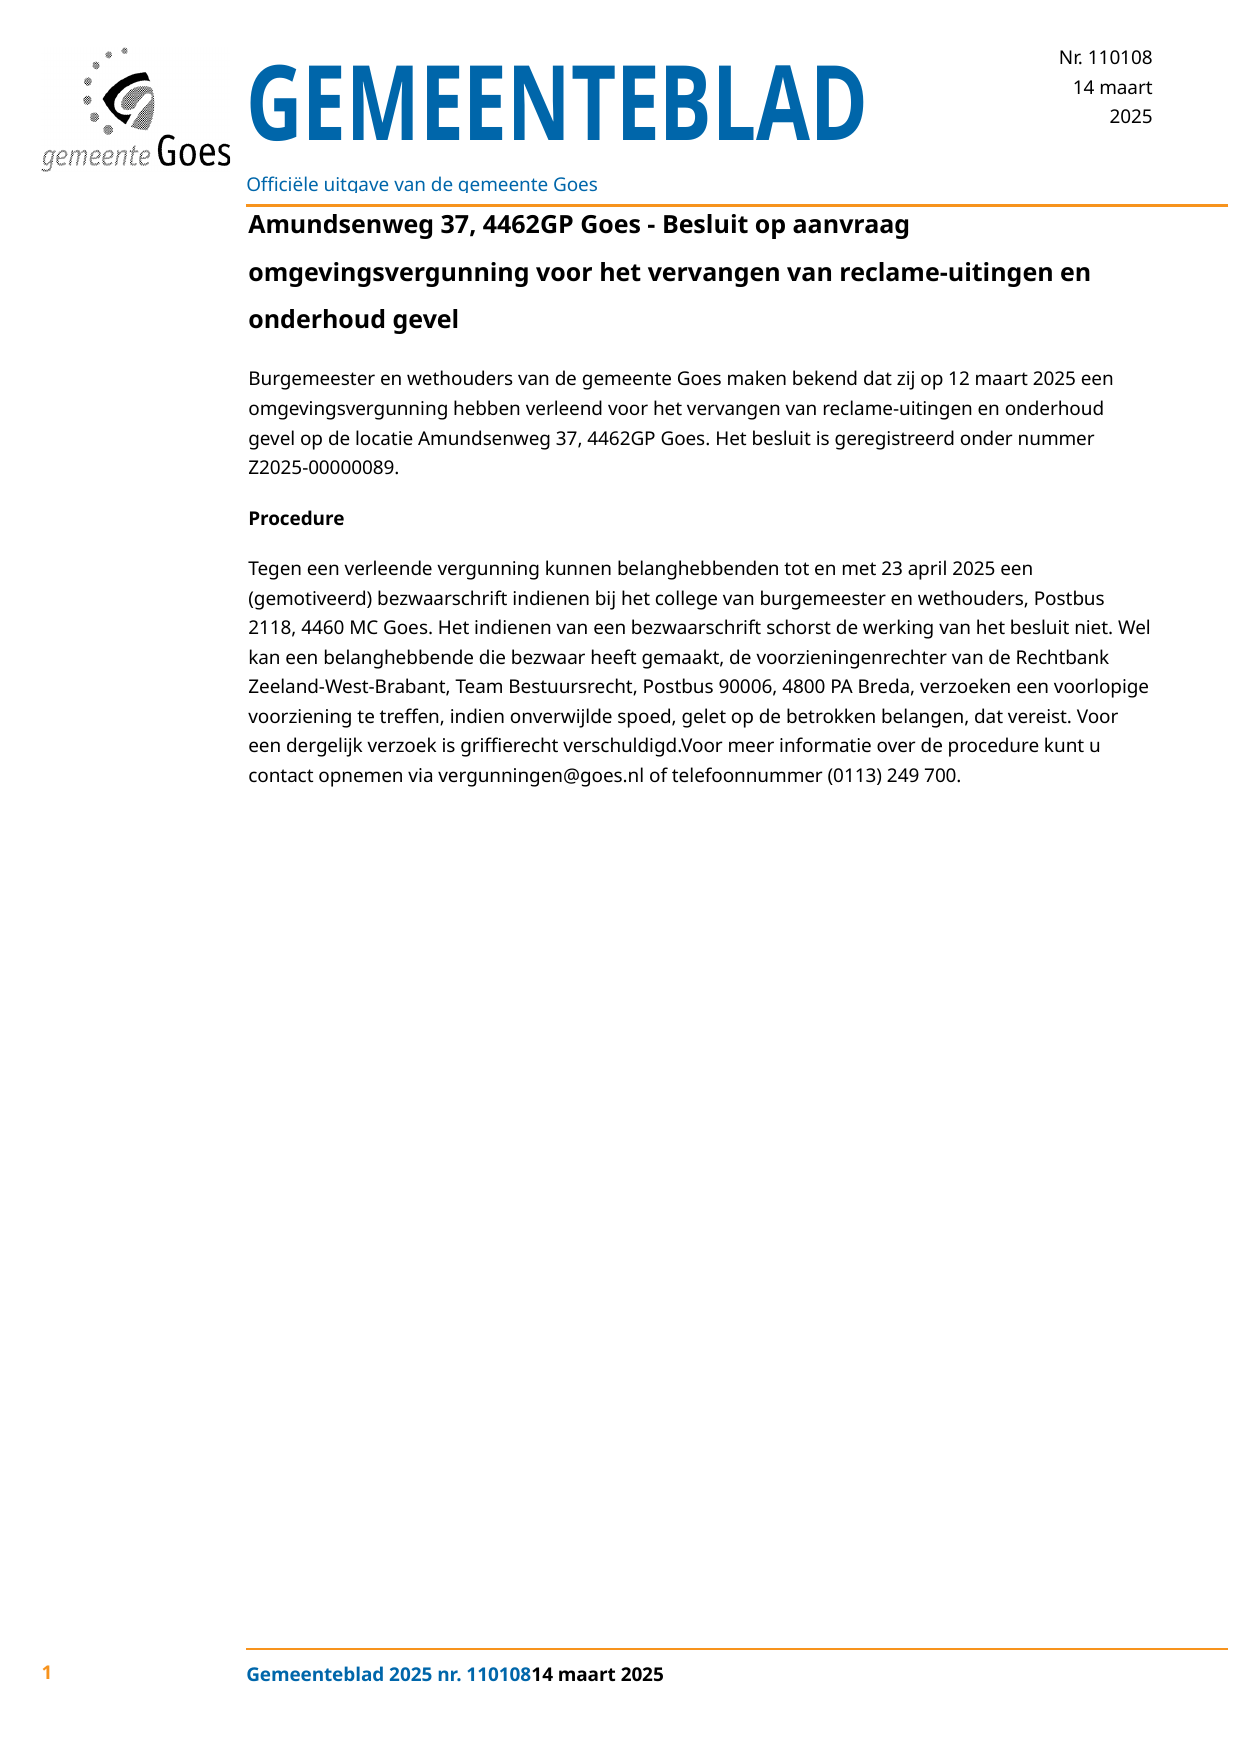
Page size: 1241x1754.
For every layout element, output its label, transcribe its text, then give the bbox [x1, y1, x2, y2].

text Procedure [248, 505, 1152, 530]
text Burgemeester en wethouders van de gemeente Goes maken bekend dat zij op 12 maart 2025 een omgevingsvergunning hebben verleend voor het vervangen van reclame-uitingen en onderhoud gevel op de locatie Amundsenweg 37, 4462GP Goes. Het besluit is geregistreerd onder nummer Z2025-00000089. [248, 366, 1152, 480]
text Amundsenweg 37, 4462GP Goes - Besluit op aanvraag omgevingsvergunning voor het vervangen van reclame-uitingen en onderhoud gevel [248, 207, 1152, 336]
picture [41, 47, 231, 172]
text Tegen een verleende vergunning kunnen belanghebbenden tot en met 23 april 2025 een (gemotiveerd) bezwaarschrift indienen bij het college van burgemeester en wethouders, Postbus 2118, 4460 MC Goes. Het indienen van een bezwaarschrift schorst de werking van het besluit niet. Wel kan een belanghebbende die bezwaar heeft gemaakt, de voorzieningenrechter van de Rechtbank Zeeland-West-Brabant, Team Bestuursrecht, Postbus 90006, 4800 PA Breda, verzoeken een voorlopige voorziening te treffen, indien onverwijlde spoed, gelet op de betrokken belangen, dat vereist. Voor een dergelijk verzoek is griffierecht verschuldigd.Voor meer informatie over de procedure kunt u contact opnemen via vergunningen@goes.nl of telefoonnummer (0113) 249 700. [248, 555, 1152, 788]
